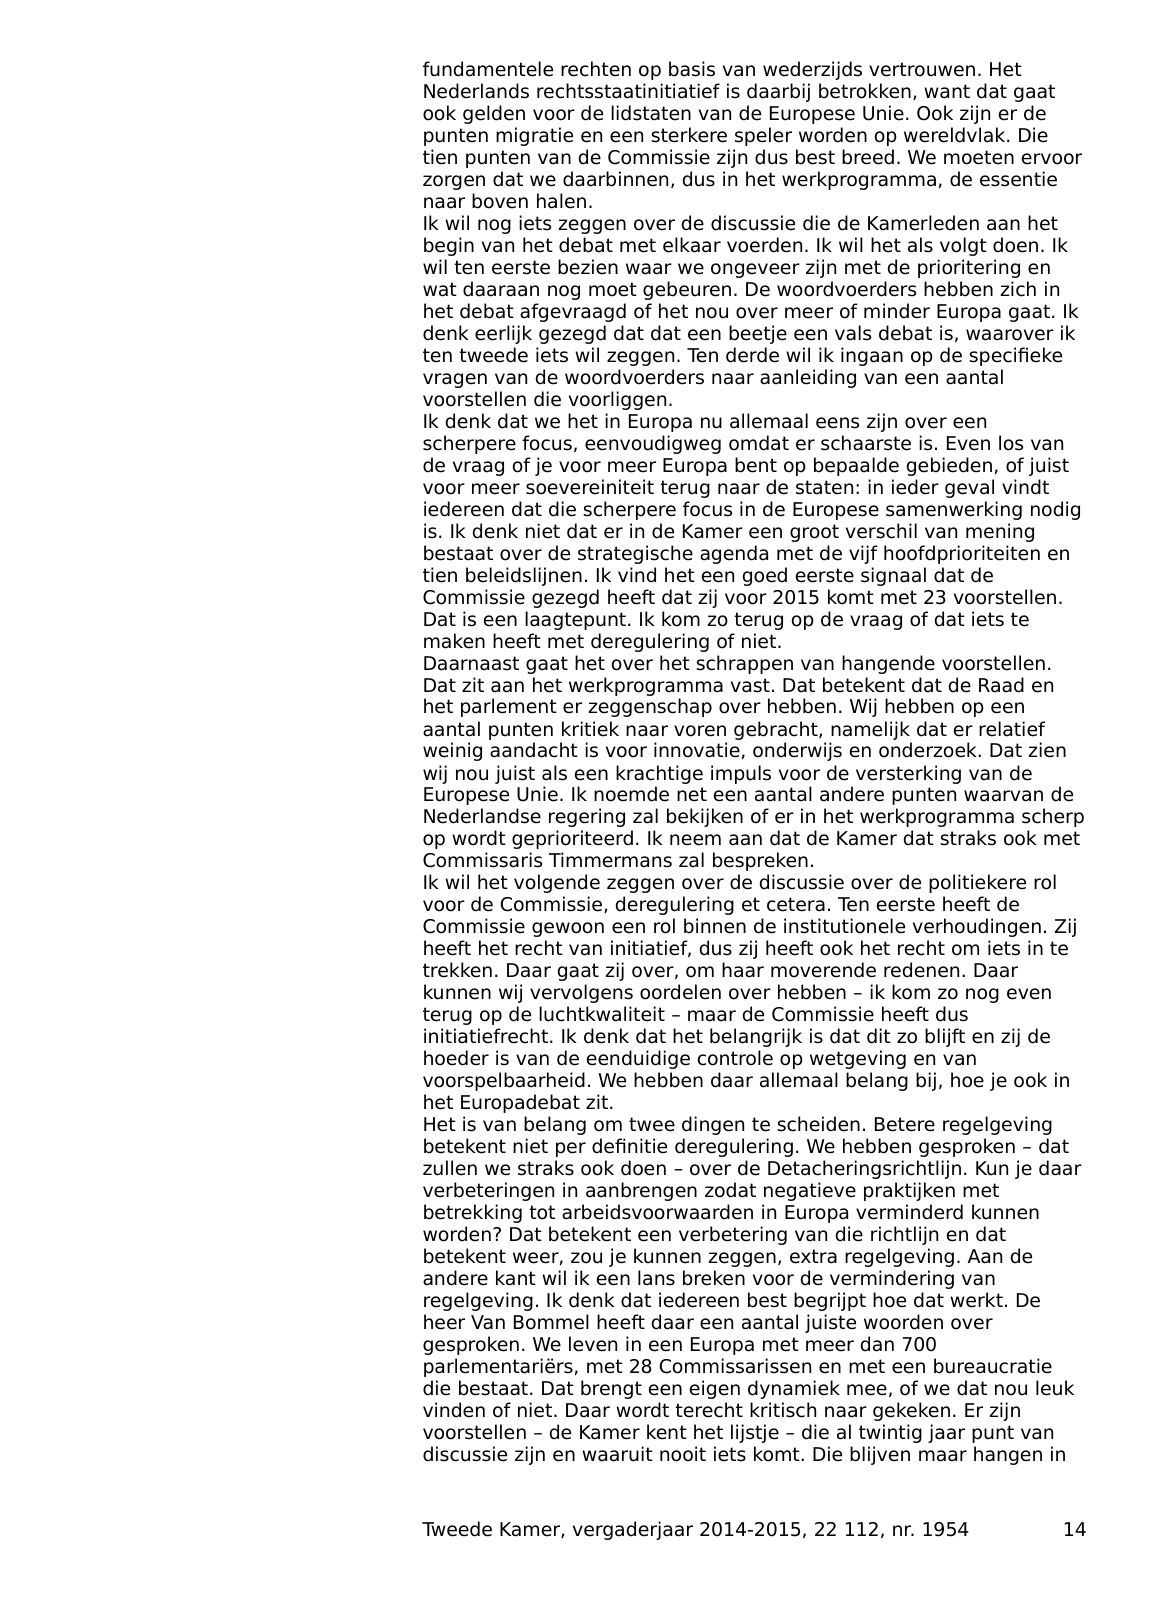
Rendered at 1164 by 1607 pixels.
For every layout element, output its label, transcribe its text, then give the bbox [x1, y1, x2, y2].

text fundamentele rechten op basis van wederzijds vertrouwen. Het Nederlands rechtsstaatinitiatief is daarbij betrokken, want dat gaat ook gelden voor de lidstaten van de Europese Unie. Ook zijn er de punten migratie en een sterkere speler worden op wereldvlak. Die tien punten van de Commissie zijn dus best breed. We moeten ervoor zorgen dat we daarbinnen, dus in het werkprogramma, de essentie naar boven halen. [422, 59, 1087, 213]
text Ik wil nog iets zeggen over de discussie die de Kamerleden aan het begin van het debat met elkaar voerden. Ik wil het als volgt doen. Ik wil ten eerste bezien waar we ongeveer zijn met de prioritering en wat daaraan nog moet gebeuren. De woordvoerders hebben zich in het debat afgevraagd of het nou over meer of minder Europa gaat. Ik denk eerlijk gezegd dat dat een beetje een vals debat is, waarover ik ten tweede iets wil zeggen. Ten derde wil ik ingaan op de specifieke vragen van de woordvoerders naar aanleiding van een aantal voorstellen die voorliggen. [422, 213, 1087, 411]
text Het is van belang om twee dingen te scheiden. Betere regelgeving betekent niet per definitie deregulering. We hebben gesproken – dat zullen we straks ook doen – over de Detacheringsrichtlijn. Kun je daar verbeteringen in aanbrengen zodat negatieve praktijken met betrekking tot arbeidsvoorwaarden in Europa verminderd kunnen worden? Dat betekent een verbetering van die richtlijn en dat betekent weer, zou je kunnen zeggen, extra regelgeving. Aan de andere kant wil ik een lans breken voor de vermindering van regelgeving. Ik denk dat iedereen best begrijpt hoe dat werkt. De heer Van Bommel heeft daar een aantal juiste woorden over gesproken. We leven in een Europa met meer dan 700 parlementariërs, met 28 Commissarissen en met een bureaucratie die bestaat. Dat brengt een eigen dynamiek mee, of we dat nou leuk vinden of niet. Daar wordt terecht kritisch naar gekeken. Er zijn voorstellen – de Kamer kent het lijstje – die al twintig jaar punt van discussie zijn en waaruit nooit iets komt. Die blijven maar hangen in [422, 1114, 1087, 1466]
text Ik denk dat we het in Europa nu allemaal eens zijn over een scherpere focus, eenvoudigweg omdat er schaarste is. Even los van de vraag of je voor meer Europa bent op bepaalde gebieden, of juist voor meer soevereiniteit terug naar de staten: in ieder geval vindt iedereen dat die scherpere focus in de Europese samenwerking nodig is. Ik denk niet dat er in de Kamer een groot verschil van mening bestaat over de strategische agenda met de vijf hoofdprioriteiten en tien beleidslijnen. Ik vind het een goed eerste signaal dat de Commissie gezegd heeft dat zij voor 2015 komt met 23 voorstellen. Dat is een laagtepunt. Ik kom zo terug op de vraag of dat iets te maken heeft met deregulering of niet. [422, 411, 1087, 652]
text Ik wil het volgende zeggen over de discussie over de politiekere rol voor de Commissie, deregulering et cetera. Ten eerste heeft de Commissie gewoon een rol binnen de institutionele verhoudingen. Zij heeft het recht van initiatief, dus zij heeft ook het recht om iets in te trekken. Daar gaat zij over, om haar moverende redenen. Daar kunnen wij vervolgens oordelen over hebben – ik kom zo nog even terug op de luchtkwaliteit – maar de Commissie heeft dus initiatiefrecht. Ik denk dat het belangrijk is dat dit zo blijft en zij de hoeder is van de eenduidige controle op wetgeving en van voorspelbaarheid. We hebben daar allemaal belang bij, hoe je ook in het Europadebat zit. [422, 872, 1087, 1114]
text Daarnaast gaat het over het schrappen van hangende voorstellen. Dat zit aan het werkprogramma vast. Dat betekent dat de Raad en het parlement er zeggenschap over hebben. Wij hebben op een aantal punten kritiek naar voren gebracht, namelijk dat er relatief weinig aandacht is voor innovatie, onderwijs en onderzoek. Dat zien wij nou juist als een krachtige impuls voor de versterking van de Europese Unie. Ik noemde net een aantal andere punten waarvan de Nederlandse regering zal bekijken of er in het werkprogramma scherp op wordt geprioriteerd. Ik neem aan dat de Kamer dat straks ook met Commissaris Timmermans zal bespreken. [422, 652, 1087, 872]
